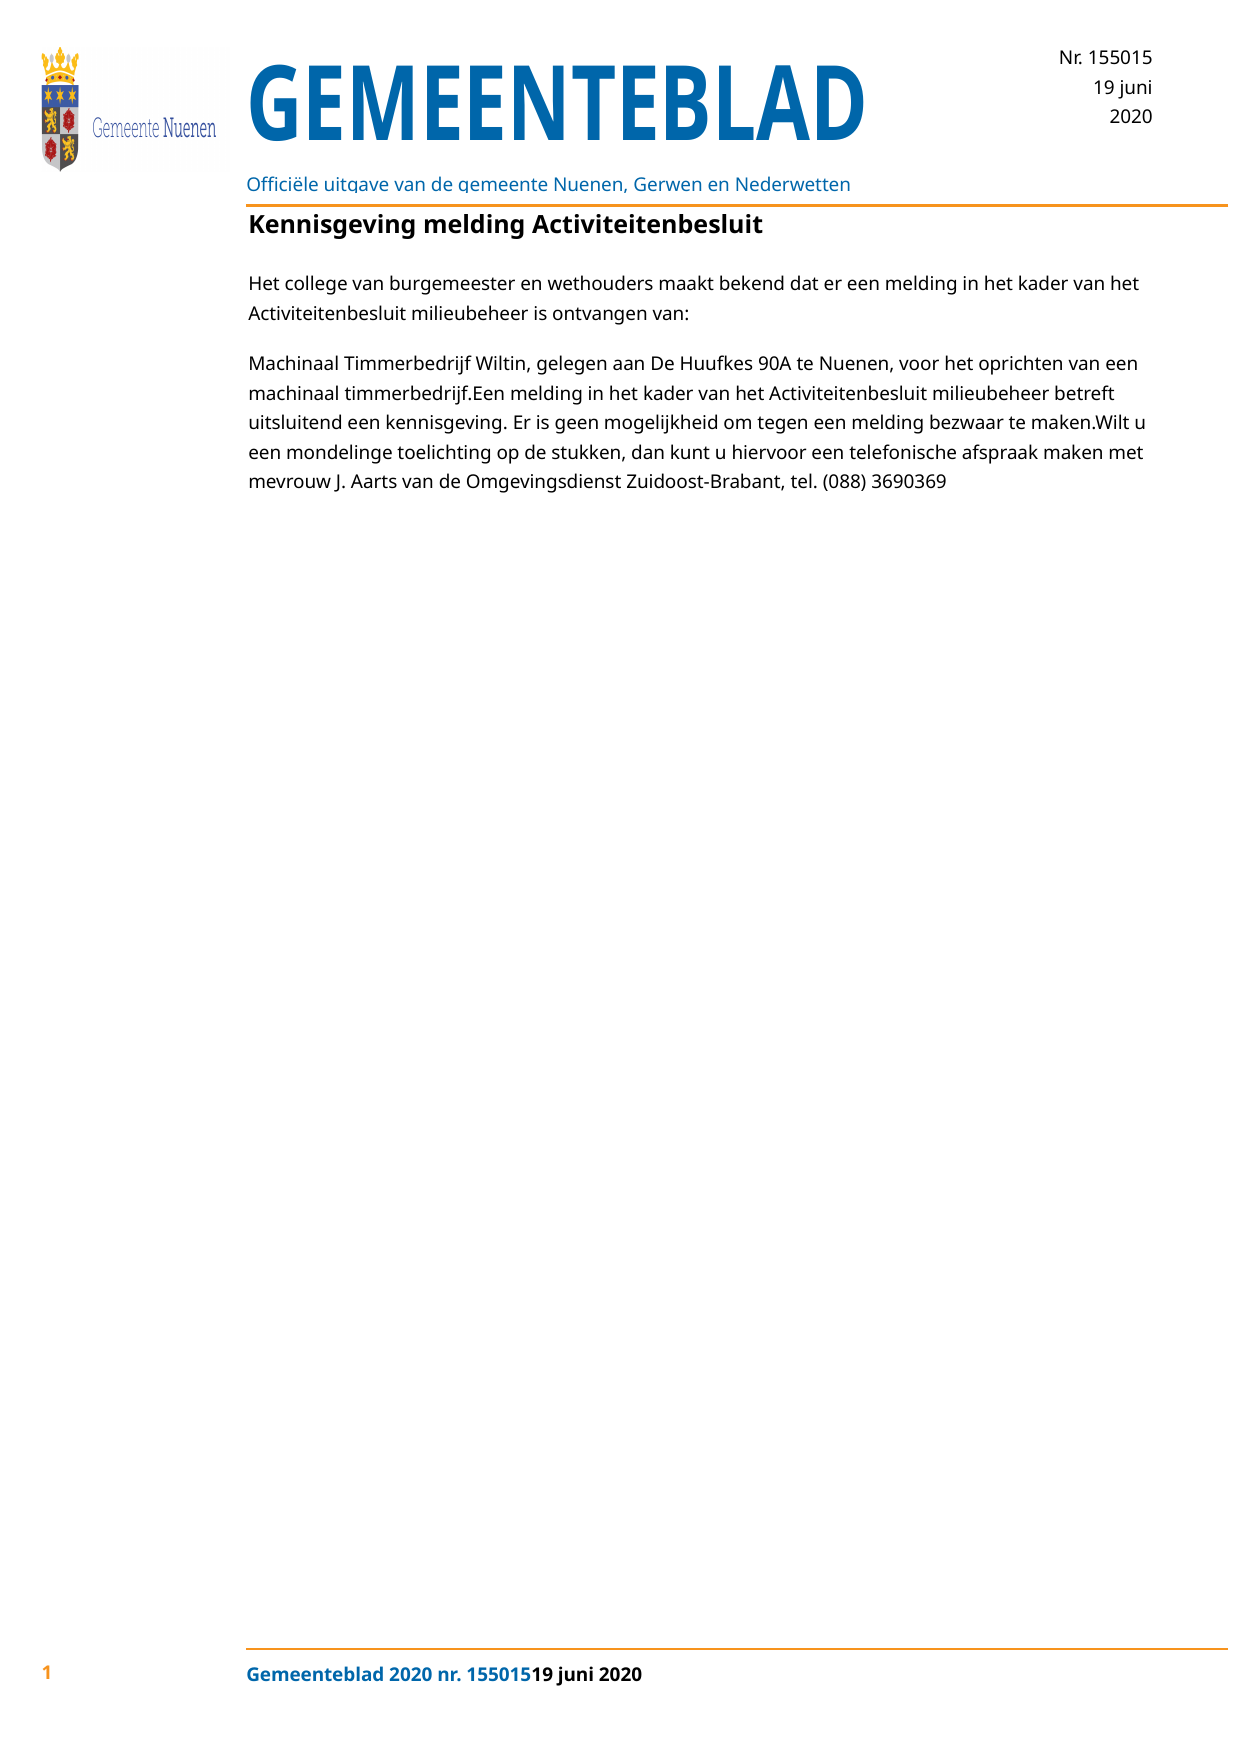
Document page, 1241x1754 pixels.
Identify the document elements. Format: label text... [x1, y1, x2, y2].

text Machinaal Timmerbedrijf Wiltin, gelegen aan De Huufkes 90A te Nuenen, voor het oprichten van een machinaal timmerbedrijf.Een melding in het kader van het Activiteitenbesluit milieubeheer betreft uitsluitend een kennisgeving. Er is geen mogelijkheid om tegen een melding bezwaar te maken.Wilt u een mondelinge toelichting op de stukken, dan kunt u hiervoor een telefonische afspraak maken met mevrouw J. Aarts van de Omgevingsdienst Zuidoost-Brabant, tel. (088) 3690369 [248, 350, 1152, 494]
text Kennisgeving melding Activiteitenbesluit [248, 207, 1152, 241]
text Het college van burgemeester en wethouders maakt bekend dat er een melding in het kader van het Activiteitenbesluit milieubeheer is ontvangen van: [248, 270, 1152, 326]
picture [41, 47, 231, 172]
